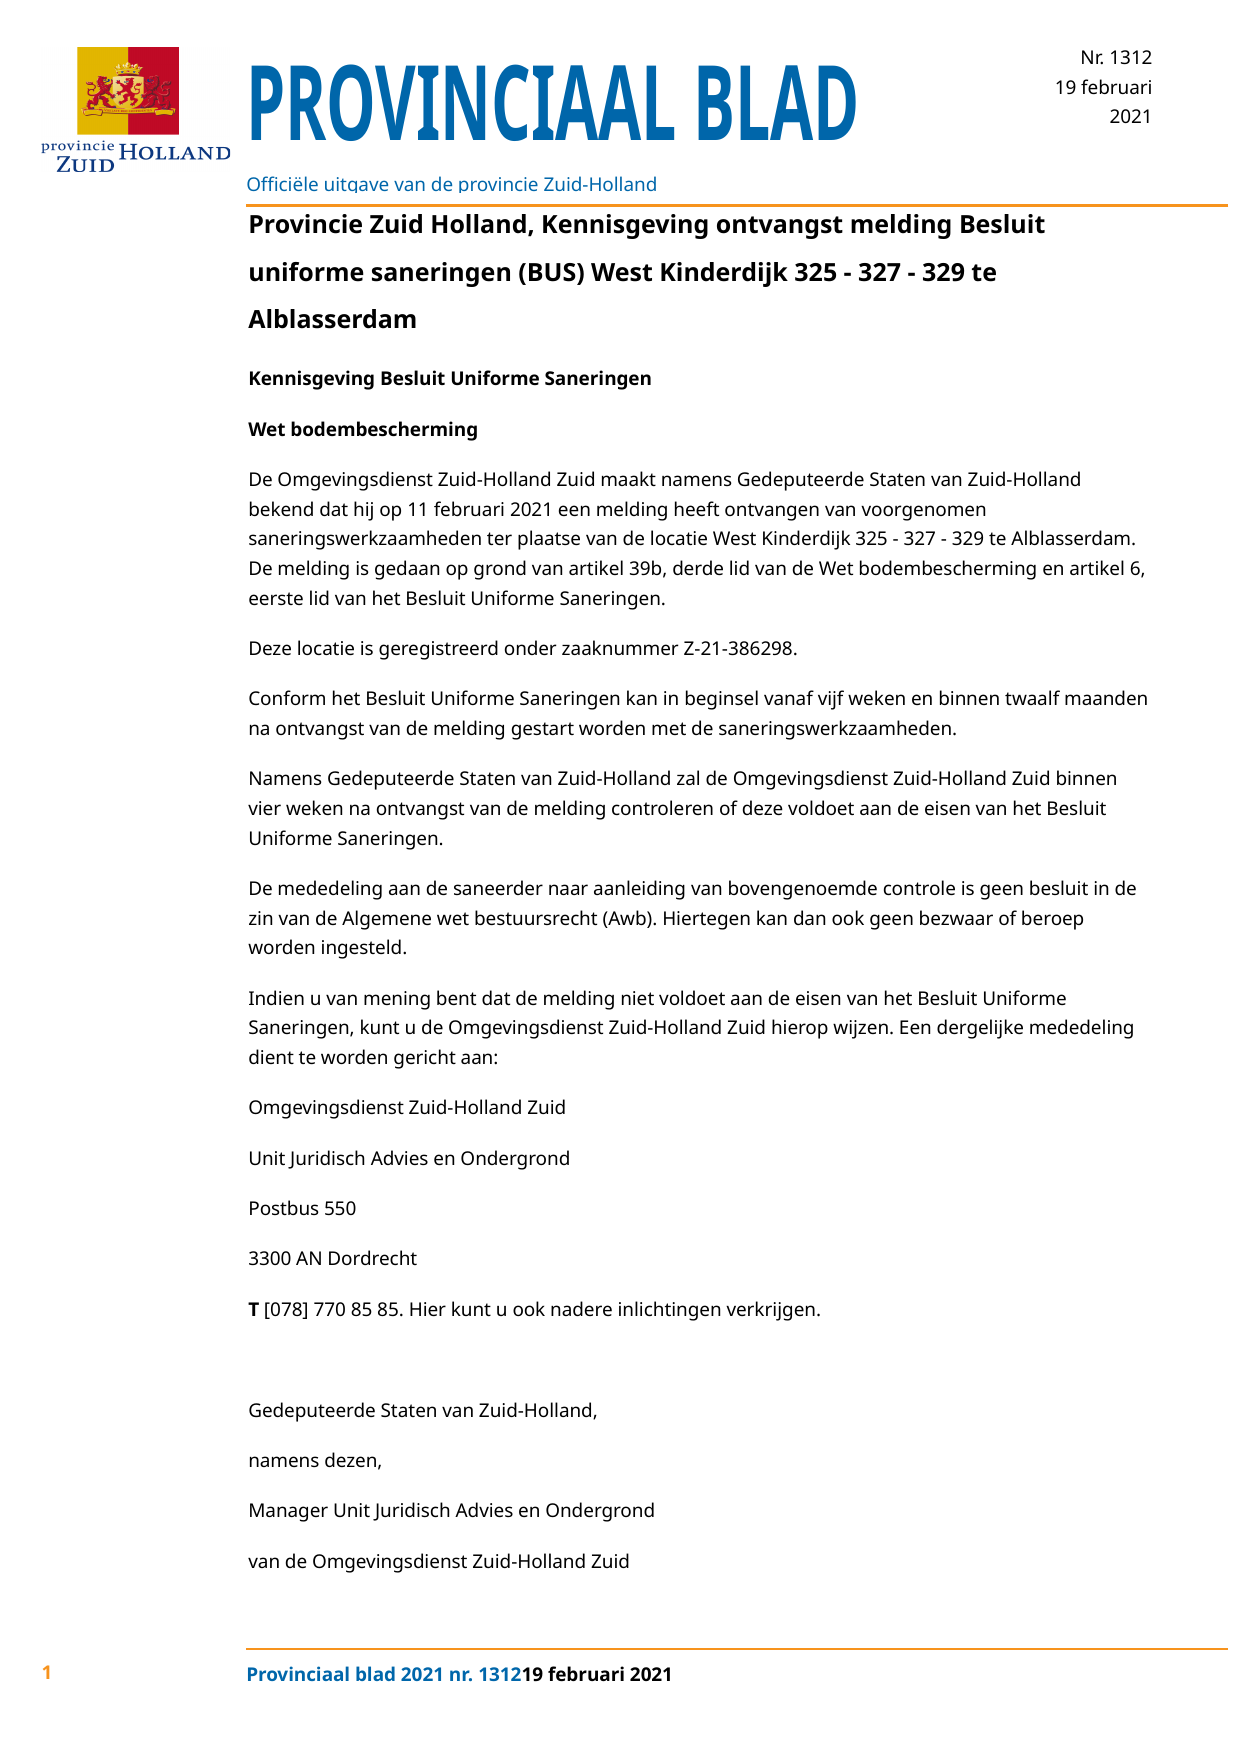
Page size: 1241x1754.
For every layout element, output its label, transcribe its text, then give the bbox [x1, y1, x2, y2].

text Manager Unit Juridisch Advies en Ondergrond [248, 1498, 1152, 1523]
text Gedeputeerde Staten van Zuid-Holland, [248, 1397, 1152, 1422]
text 3300 AN Dordrecht [248, 1246, 1152, 1271]
text Omgevingsdienst Zuid-Holland Zuid [248, 1094, 1152, 1120]
text van de Omgevingsdienst Zuid-Holland Zuid [248, 1548, 1152, 1574]
text De mededeling aan de saneerder naar aanleiding van bovengenoemde controle is geen besluit in de zin van de Algemene wet bestuursrecht (Awb). Hiertegen kan dan ook geen bezwaar of beroep worden ingesteld. [248, 875, 1152, 960]
text Postbus 550 [248, 1195, 1152, 1221]
text Deze locatie is geregistreerd onder zaaknummer Z-21-386298. [248, 635, 1152, 661]
text Kennisgeving Besluit Uniforme Saneringen [248, 366, 1152, 391]
text Namens Gedeputeerde Staten van Zuid-Holland zal de Omgevingsdienst Zuid-Holland Zuid binnen vier weken na ontvangst van de melding controleren of deze voldoet aan de eisen van het Besluit Uniforme Saneringen. [248, 766, 1152, 850]
text Indien u van mening bent dat de melding niet voldoet aan de eisen van het Besluit Uniforme Saneringen, kunt u de Omgevingsdienst Zuid-Holland Zuid hierop wijzen. Een dergelijke mededeling dient te worden gericht aan: [248, 985, 1152, 1069]
text Wet bodembescherming [248, 416, 1152, 442]
text T [078] 770 85 85. Hier kunt u ook nadere inlichtingen verkrijgen. [248, 1296, 1152, 1322]
text Conform het Besluit Uniforme Saneringen kan in beginsel vanaf vijf weken en binnen twaalf maanden na ontvangst van de melding gestart worden met de saneringswerkzaamheden. [248, 686, 1152, 741]
text namens dezen, [248, 1447, 1152, 1473]
picture [41, 47, 231, 172]
text Provincie Zuid Holland, Kennisgeving ontvangst melding Besluit uniforme saneringen (BUS) West Kinderdijk 325 - 327 - 329 te Alblasserdam [248, 207, 1152, 336]
text De Omgevingsdienst Zuid-Holland Zuid maakt namens Gedeputeerde Staten van Zuid-Holland bekend dat hij op 11 februari 2021 een melding heeft ontvangen van voorgenomen saneringswerkzaamheden ter plaatse van de locatie West Kinderdijk 325 - 327 - 329 te Alblasserdam. De melding is gedaan op grond van artikel 39b, derde lid van de Wet bodembescherming en artikel 6, eerste lid van het Besluit Uniforme Saneringen. [248, 466, 1152, 610]
text Unit Juridisch Advies en Ondergrond [248, 1145, 1152, 1170]
